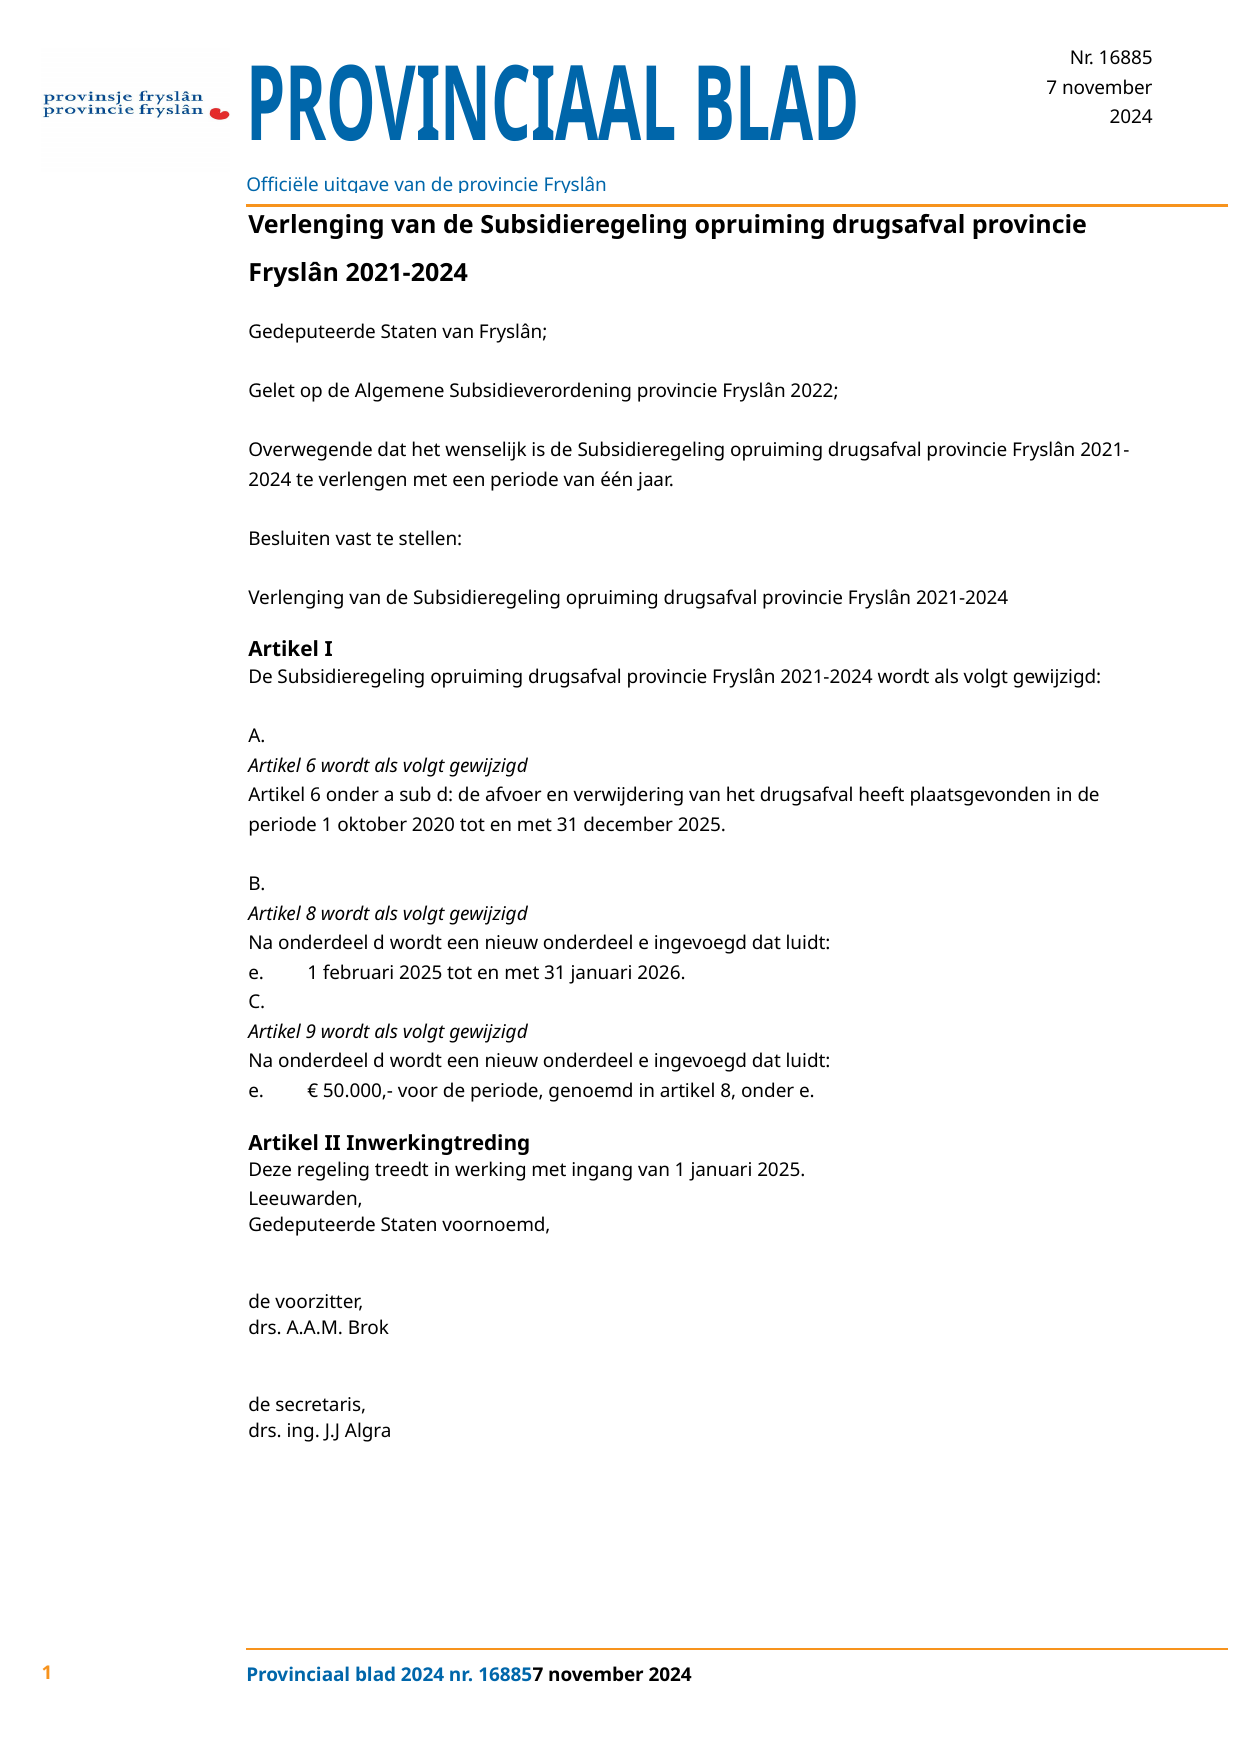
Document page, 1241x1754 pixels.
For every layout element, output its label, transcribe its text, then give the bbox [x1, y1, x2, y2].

text A. [248, 722, 1152, 748]
text Artikel II Inwerkingtreding [248, 1128, 1152, 1156]
text B. [248, 870, 1152, 896]
text de voorzitter, [248, 1288, 1152, 1314]
text de secretaris, [248, 1391, 1152, 1417]
list 1 februari 2025 tot en met 31 januari 2026. [248, 959, 1152, 984]
text Besluiten vast te stellen: [248, 525, 1152, 551]
text Na onderdeel d wordt een nieuw onderdeel e ingevoegd dat luidt: [248, 929, 1152, 955]
text De Subsidieregeling opruiming drugsafval provincie Fryslân 2021-2024 wordt als volgt gewijzigd: [248, 663, 1152, 689]
text Verlenging van de Subsidieregeling opruiming drugsafval provincie Fryslân 2021-2024 [248, 207, 1152, 288]
text Overwegende dat het wenselijk is de Subsidieregeling opruiming drugsafval provincie Fryslân 2021-2024 te verlengen met een periode van één jaar. [248, 436, 1152, 492]
text Artikel 6 onder a sub d: de afvoer en verwijdering van het drugsafval heeft plaatsgevonden in de periode 1 oktober 2020 tot en met 31 december 2025. [248, 781, 1152, 837]
text C. [248, 988, 1152, 1014]
text Gelet op de Algemene Subsidieverordening provincie Fryslân 2022; [248, 377, 1152, 403]
list € 50.000,- voor de periode, genoemd in artikel 8, onder e. [248, 1077, 1152, 1103]
text Gedeputeerde Staten van Fryslân; [248, 318, 1152, 344]
text drs. ing. J.J Algra [248, 1417, 1152, 1443]
text Artikel I [248, 634, 1152, 663]
text Artikel 9 wordt als volgt gewijzigd [248, 1018, 1152, 1044]
picture [41, 47, 231, 172]
text Artikel 6 wordt als volgt gewijzigd [248, 752, 1152, 777]
text Na onderdeel d wordt een nieuw onderdeel e ingevoegd dat luidt: [248, 1048, 1152, 1073]
text Verlenging van de Subsidieregeling opruiming drugsafval provincie Fryslân 2021-2024 [248, 584, 1152, 610]
text Deze regeling treedt in werking met ingang van 1 januari 2025. [248, 1156, 1152, 1182]
text Gedeputeerde Staten voornoemd, [248, 1211, 1152, 1237]
text drs. A.A.M. Brok [248, 1314, 1152, 1340]
text Leeuwarden, [248, 1186, 1152, 1211]
text Artikel 8 wordt als volgt gewijzigd [248, 900, 1152, 925]
